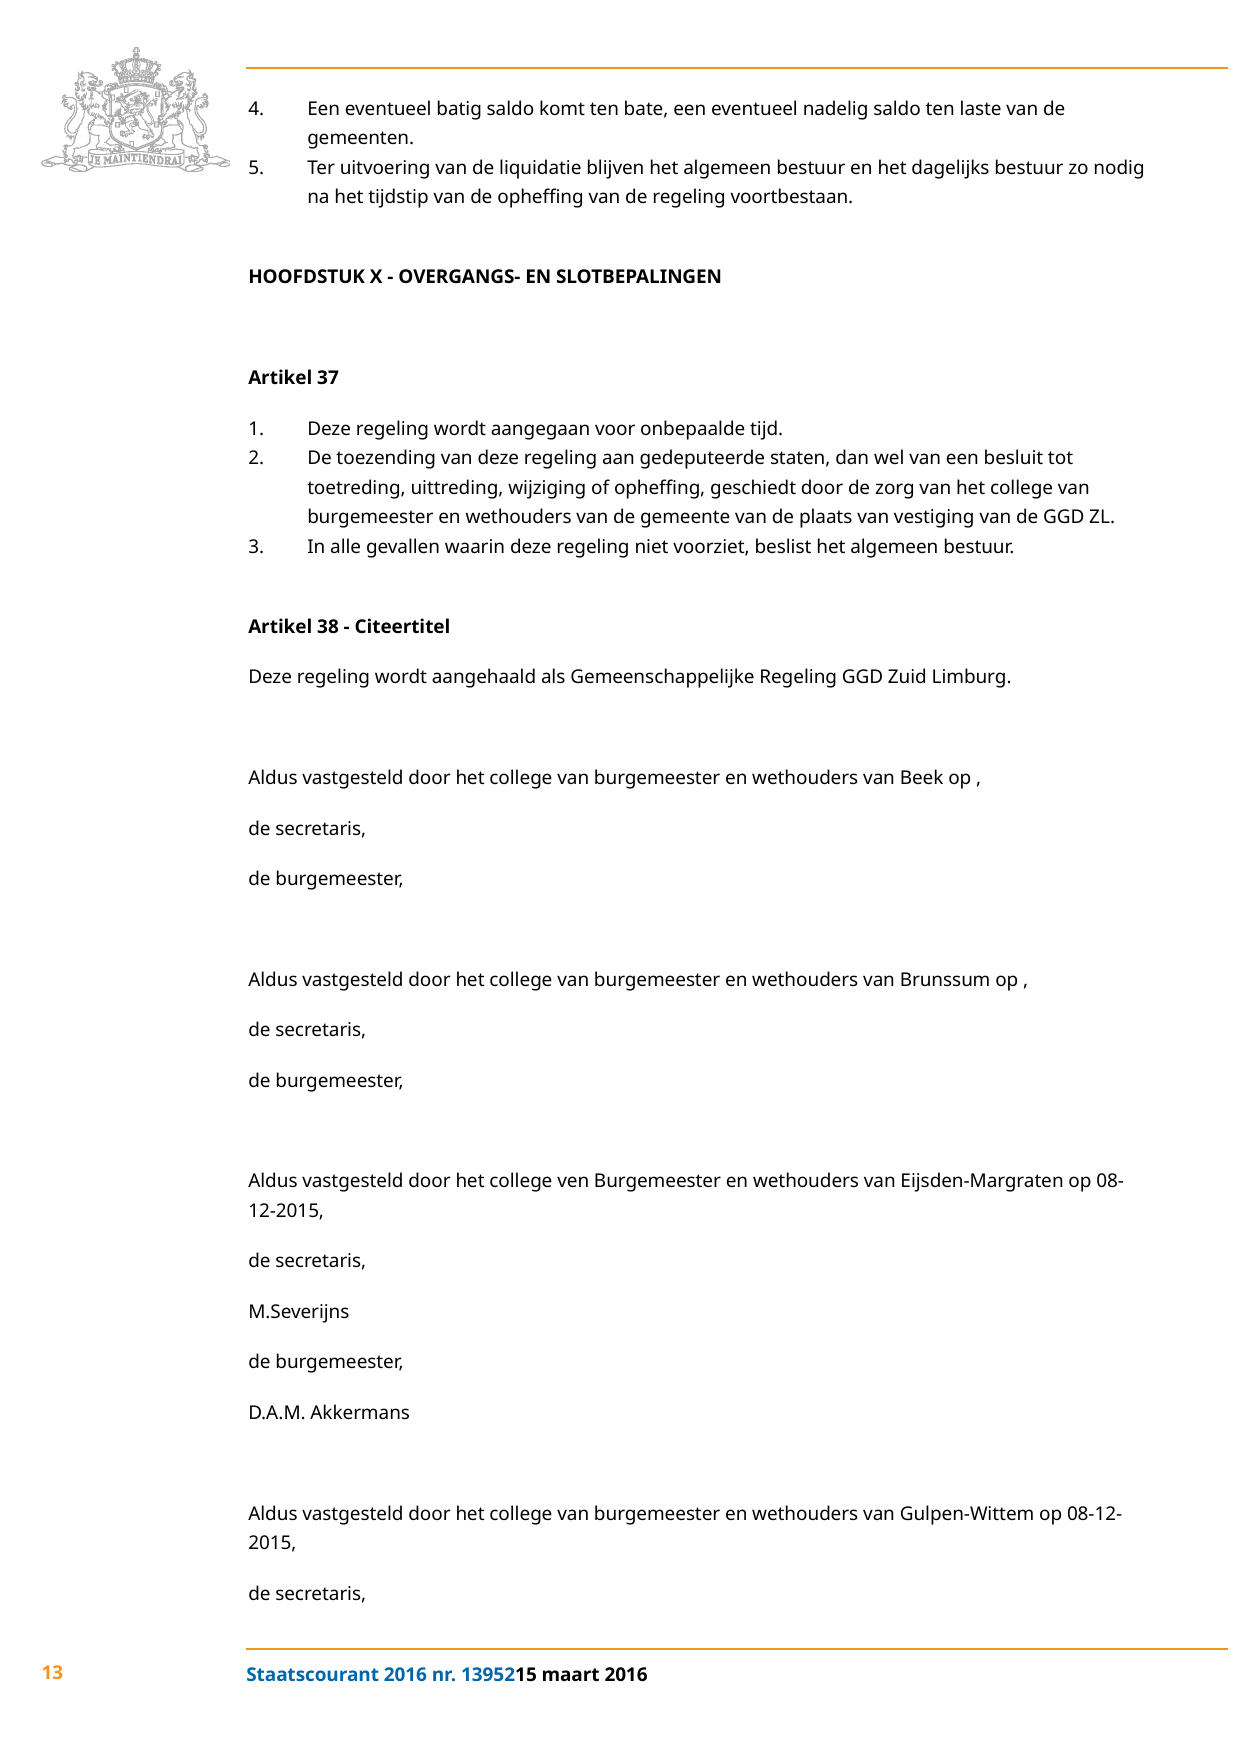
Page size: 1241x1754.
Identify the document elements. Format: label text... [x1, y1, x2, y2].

picture [41, 47, 231, 172]
text de secretaris, [248, 1016, 1152, 1042]
text Deze regeling wordt aangehaald als Gemeenschappelijke Regeling GGD Zuid Limburg. [248, 663, 1152, 689]
text de secretaris, [248, 1248, 1152, 1273]
text de burgemeester, [248, 865, 1152, 891]
list Een eventueel batig saldo komt ten bate, een eventueel nadelig saldo ten laste van de gemeenten. [248, 95, 1152, 150]
text de secretaris, [248, 1580, 1152, 1606]
text Aldus vastgesteld door het college van burgemeester en wethouders van Gulpen-Wittem op 08-12-2015, [248, 1500, 1152, 1555]
list In alle gevallen waarin deze regeling niet voorziet, beslist het algemeen bestuur. [248, 533, 1152, 559]
text de burgemeester, [248, 1348, 1152, 1374]
list Deze regeling wordt aangegaan voor onbepaalde tijd. [248, 415, 1152, 441]
text D.A.M. Akkermans [248, 1399, 1152, 1425]
text de secretaris, [248, 815, 1152, 841]
text HOOFDSTUK X - OVERGANGS- EN SLOTBEPALINGEN [248, 263, 1152, 289]
text Aldus vastgesteld door het college van burgemeester en wethouders van Beek op , [248, 764, 1152, 790]
text Artikel 37 [248, 364, 1152, 390]
list De toezending van deze regeling aan gedeputeerde staten, dan wel van een besluit tot toetreding, uittreding, wijziging of opheffing, geschiedt door de zorg van het college van burgemeester en wethouders van de gemeente van de plaats van vestiging van de GGD ZL. [248, 444, 1152, 529]
text M.Severijns [248, 1298, 1152, 1324]
list Ter uitvoering van de liquidatie blijven het algemeen bestuur en het dagelijks bestuur zo nodig na het tijdstip van de opheffing van de regeling voortbestaan. [248, 154, 1152, 209]
text Artikel 38 - Citeertitel [248, 613, 1152, 639]
text de burgemeester, [248, 1067, 1152, 1093]
text Aldus vastgesteld door het college van burgemeester en wethouders van Brunssum op , [248, 966, 1152, 992]
text Aldus vastgesteld door het college ven Burgemeester en wethouders van Eijsden-Margraten op 08-12-2015, [248, 1168, 1152, 1223]
